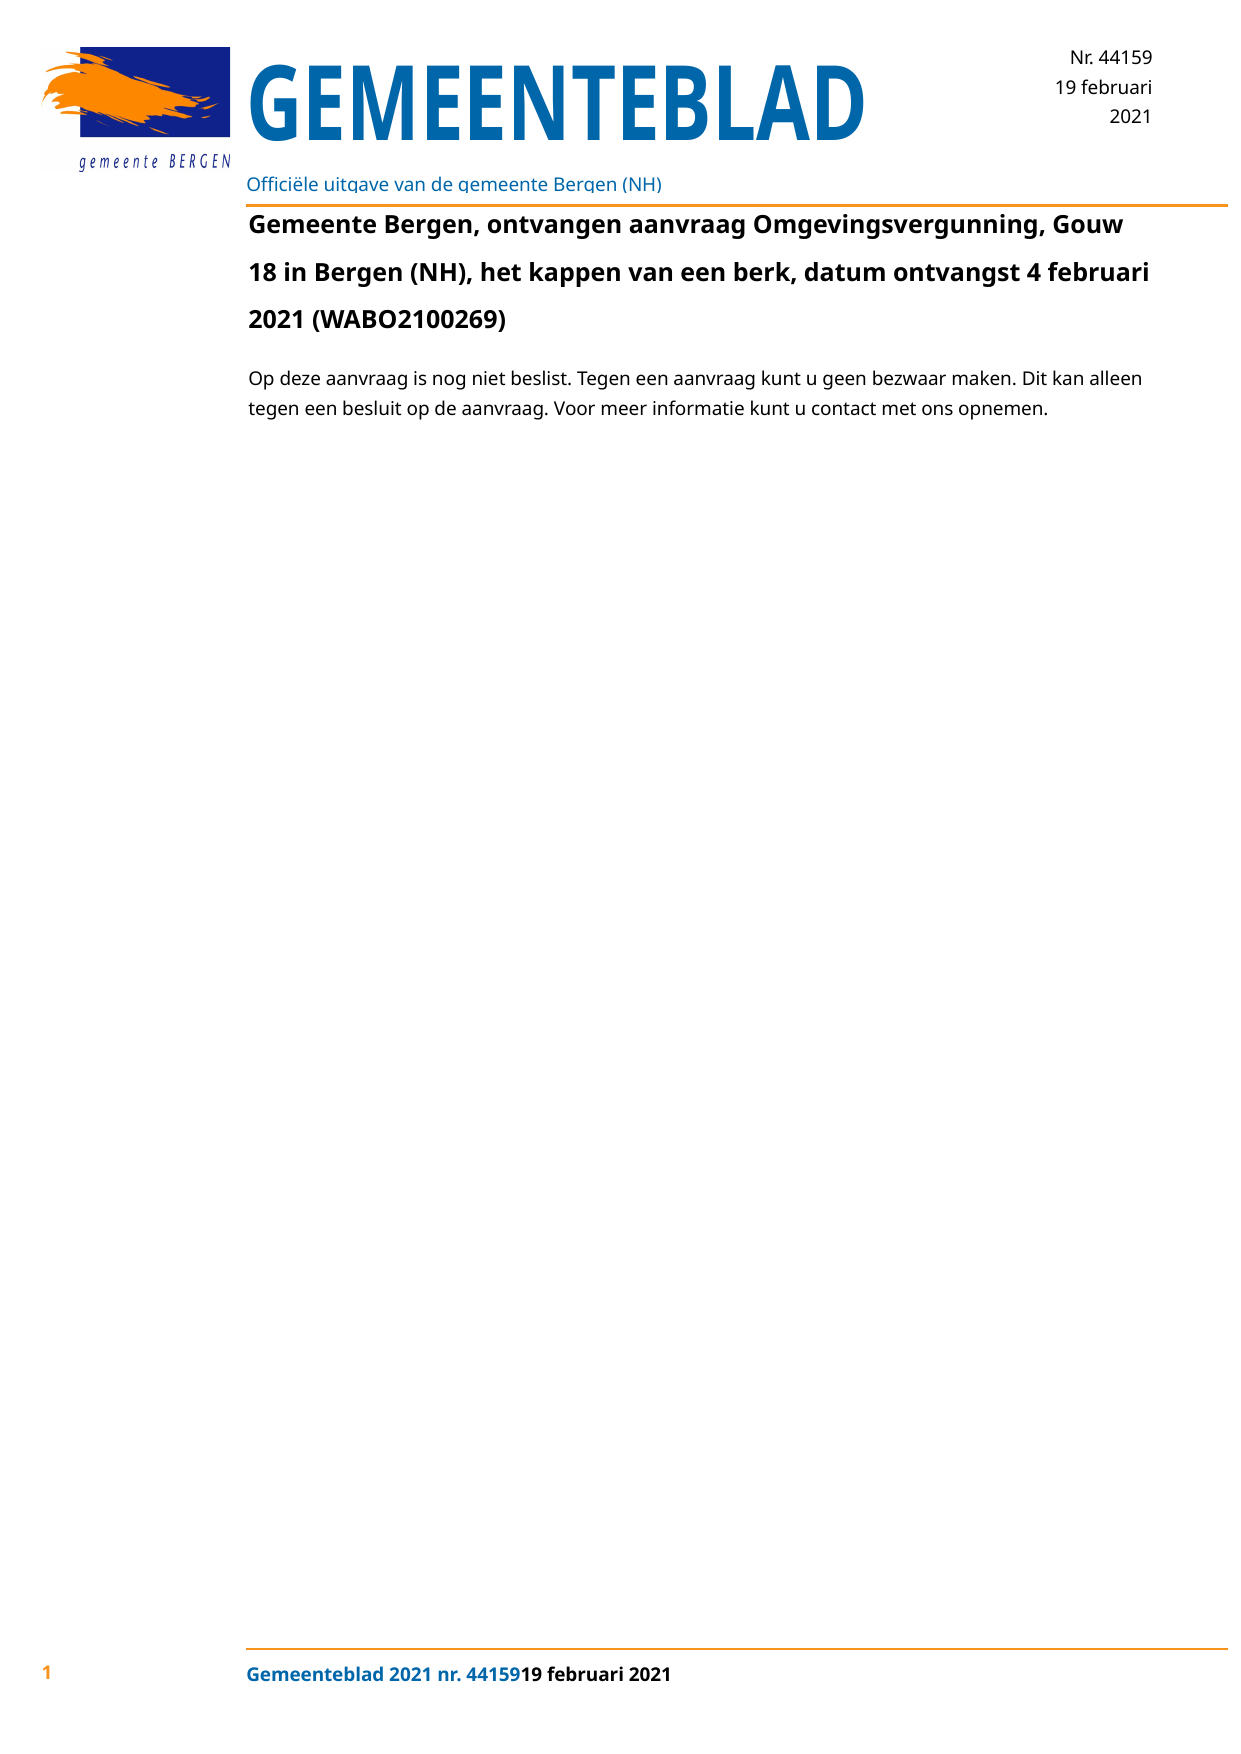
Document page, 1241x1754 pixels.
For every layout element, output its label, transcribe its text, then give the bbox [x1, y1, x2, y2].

text Op deze aanvraag is nog niet beslist. Tegen een aanvraag kunt u geen bezwaar maken. Dit kan alleen tegen een besluit op de aanvraag. Voor meer informatie kunt u contact met ons opnemen. [248, 366, 1152, 421]
picture [41, 47, 231, 172]
text Gemeente Bergen, ontvangen aanvraag Omgevingsvergunning, Gouw 18 in Bergen (NH), het kappen van een berk, datum ontvangst 4 februari 2021 (WABO2100269) [248, 207, 1152, 336]
